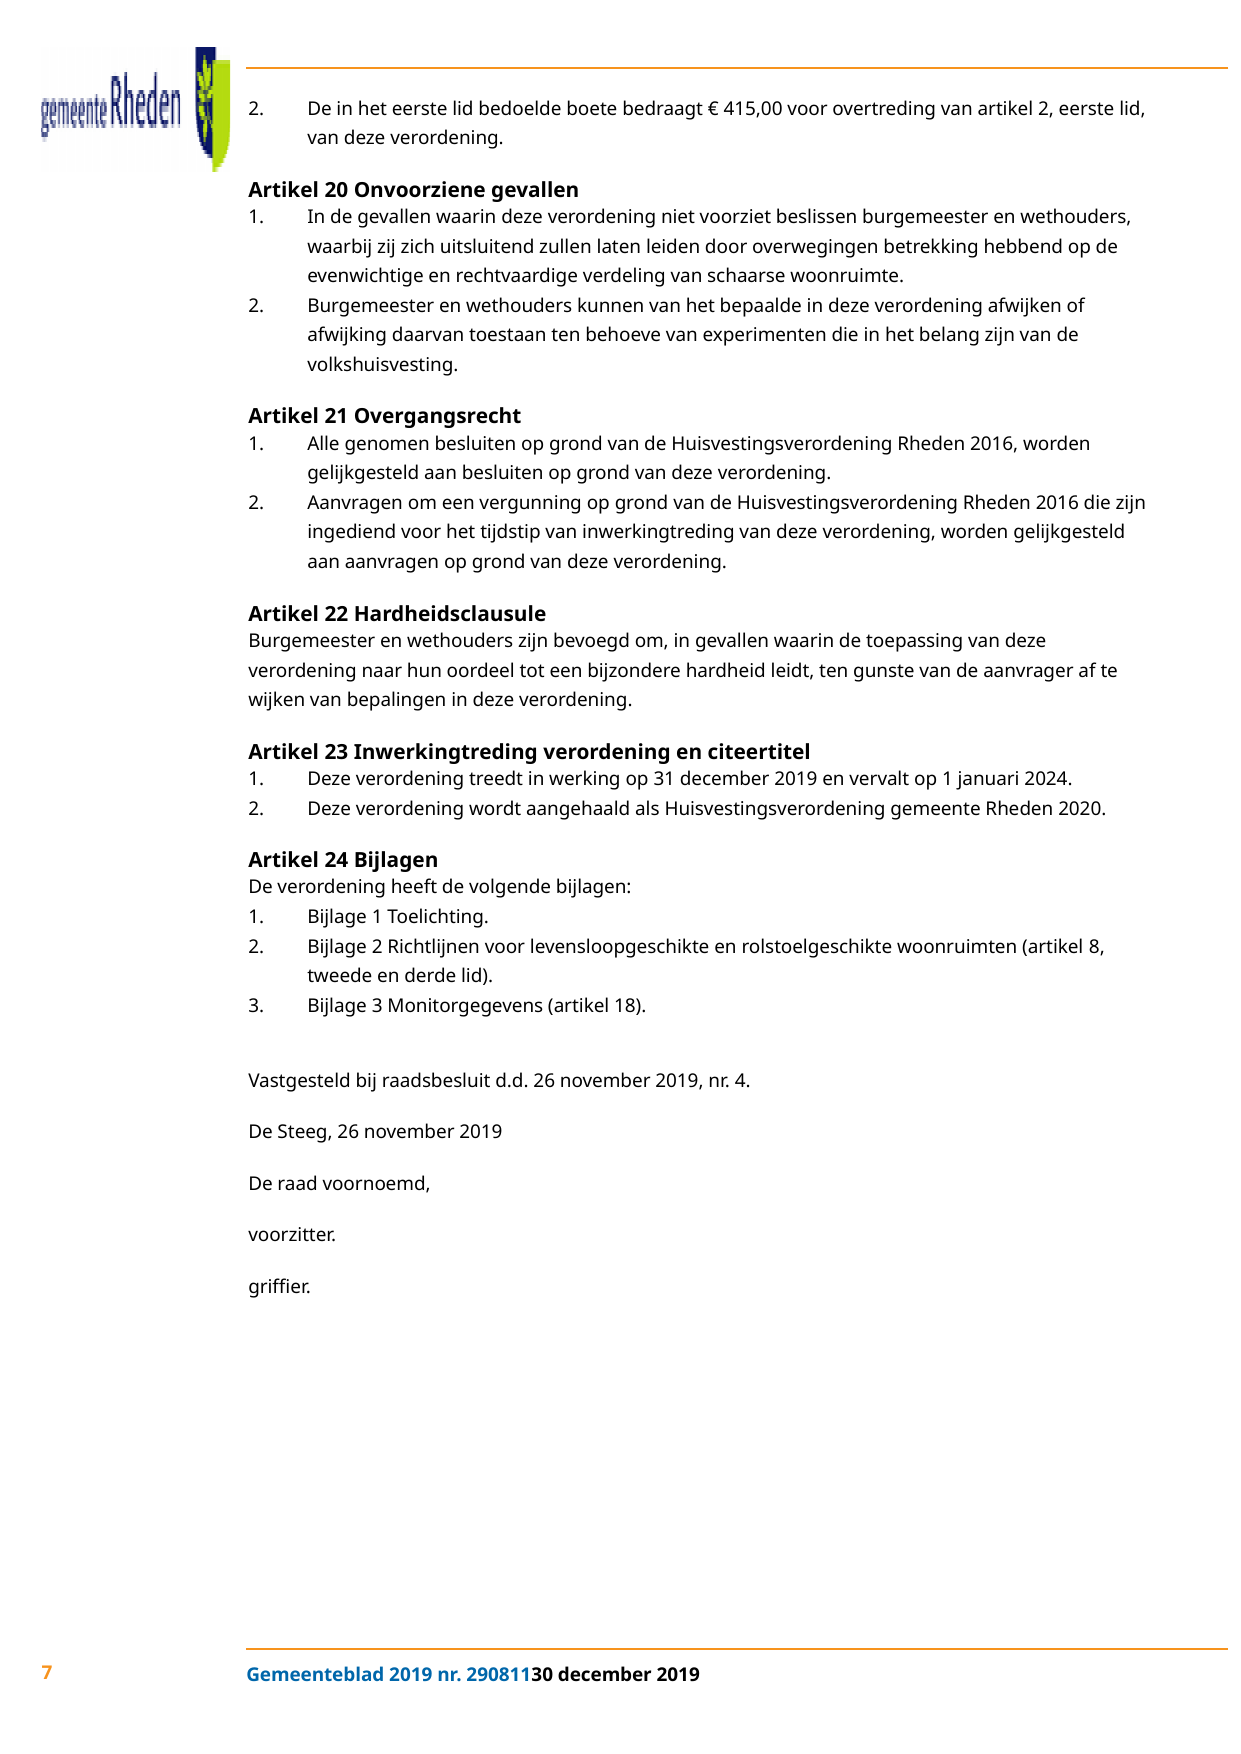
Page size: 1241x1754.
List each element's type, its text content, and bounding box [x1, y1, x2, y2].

list Alle genomen besluiten op grond van de Huisvestingsverordening Rheden 2016, worden gelijkgesteld aan besluiten op grond van deze verordening. [248, 430, 1152, 485]
text Artikel 23 Inwerkingtreding verordening en citeertitel [248, 737, 1152, 765]
text Artikel 20 Onvoorziene gevallen [248, 175, 1152, 203]
text De Steeg, 26 november 2019 [248, 1119, 1152, 1144]
text Artikel 24 Bijlagen [248, 845, 1152, 874]
list De in het eerste lid bedoelde boete bedraagt € 415,00 voor overtreding van artikel 2, eerste lid, van deze verordening. [248, 95, 1152, 150]
text Artikel 21 Overgangsrecht [248, 402, 1152, 430]
text griffier. [248, 1273, 1152, 1299]
list Deze verordening treedt in werking op 31 december 2019 en vervalt op 1 januari 2024. [248, 765, 1152, 791]
list Burgemeester en wethouders kunnen van het bepaalde in deze verordening afwijken of afwijking daarvan toestaan ten behoeve van experimenten die in het belang zijn van de volkshuisvesting. [248, 292, 1152, 377]
list In de gevallen waarin deze verordening niet voorziet beslissen burgemeester en wethouders, waarbij zij zich uitsluitend zullen laten leiden door overwegingen betrekking hebbend op de evenwichtige en rechtvaardige verdeling van schaarse woonruimte. [248, 203, 1152, 288]
picture [41, 47, 231, 172]
list Bijlage 3 Monitorgegevens (artikel 18). [248, 992, 1152, 1018]
text Vastgesteld bij raadsbesluit d.d. 26 november 2019, nr. 4. [248, 1067, 1152, 1093]
list Bijlage 1 Toelichting. [248, 903, 1152, 929]
list Bijlage 2 Richtlijnen voor levensloopgeschikte en rolstoelgeschikte woonruimten (artikel 8, tweede en derde lid). [248, 933, 1152, 988]
list Aanvragen om een vergunning op grond van de Huisvestingsverordening Rheden 2016 die zijn ingediend voor het tijdstip van inwerkingtreding van deze verordening, worden gelijkgesteld aan aanvragen op grond van deze verordening. [248, 489, 1152, 574]
text De verordening heeft de volgende bijlagen: [248, 874, 1152, 899]
text Burgemeester en wethouders zijn bevoegd om, in gevallen waarin de toepassing van deze verordening naar hun oordeel tot een bijzondere hardheid leidt, ten gunste van de aanvrager af te wijken van bepalingen in deze verordening. [248, 627, 1152, 712]
text De raad voornoemd, [248, 1170, 1152, 1196]
text Artikel 22 Hardheidsclausule [248, 599, 1152, 627]
text voorzitter. [248, 1222, 1152, 1247]
list Deze verordening wordt aangehaald als Huisvestingsverordening gemeente Rheden 2020. [248, 795, 1152, 821]
